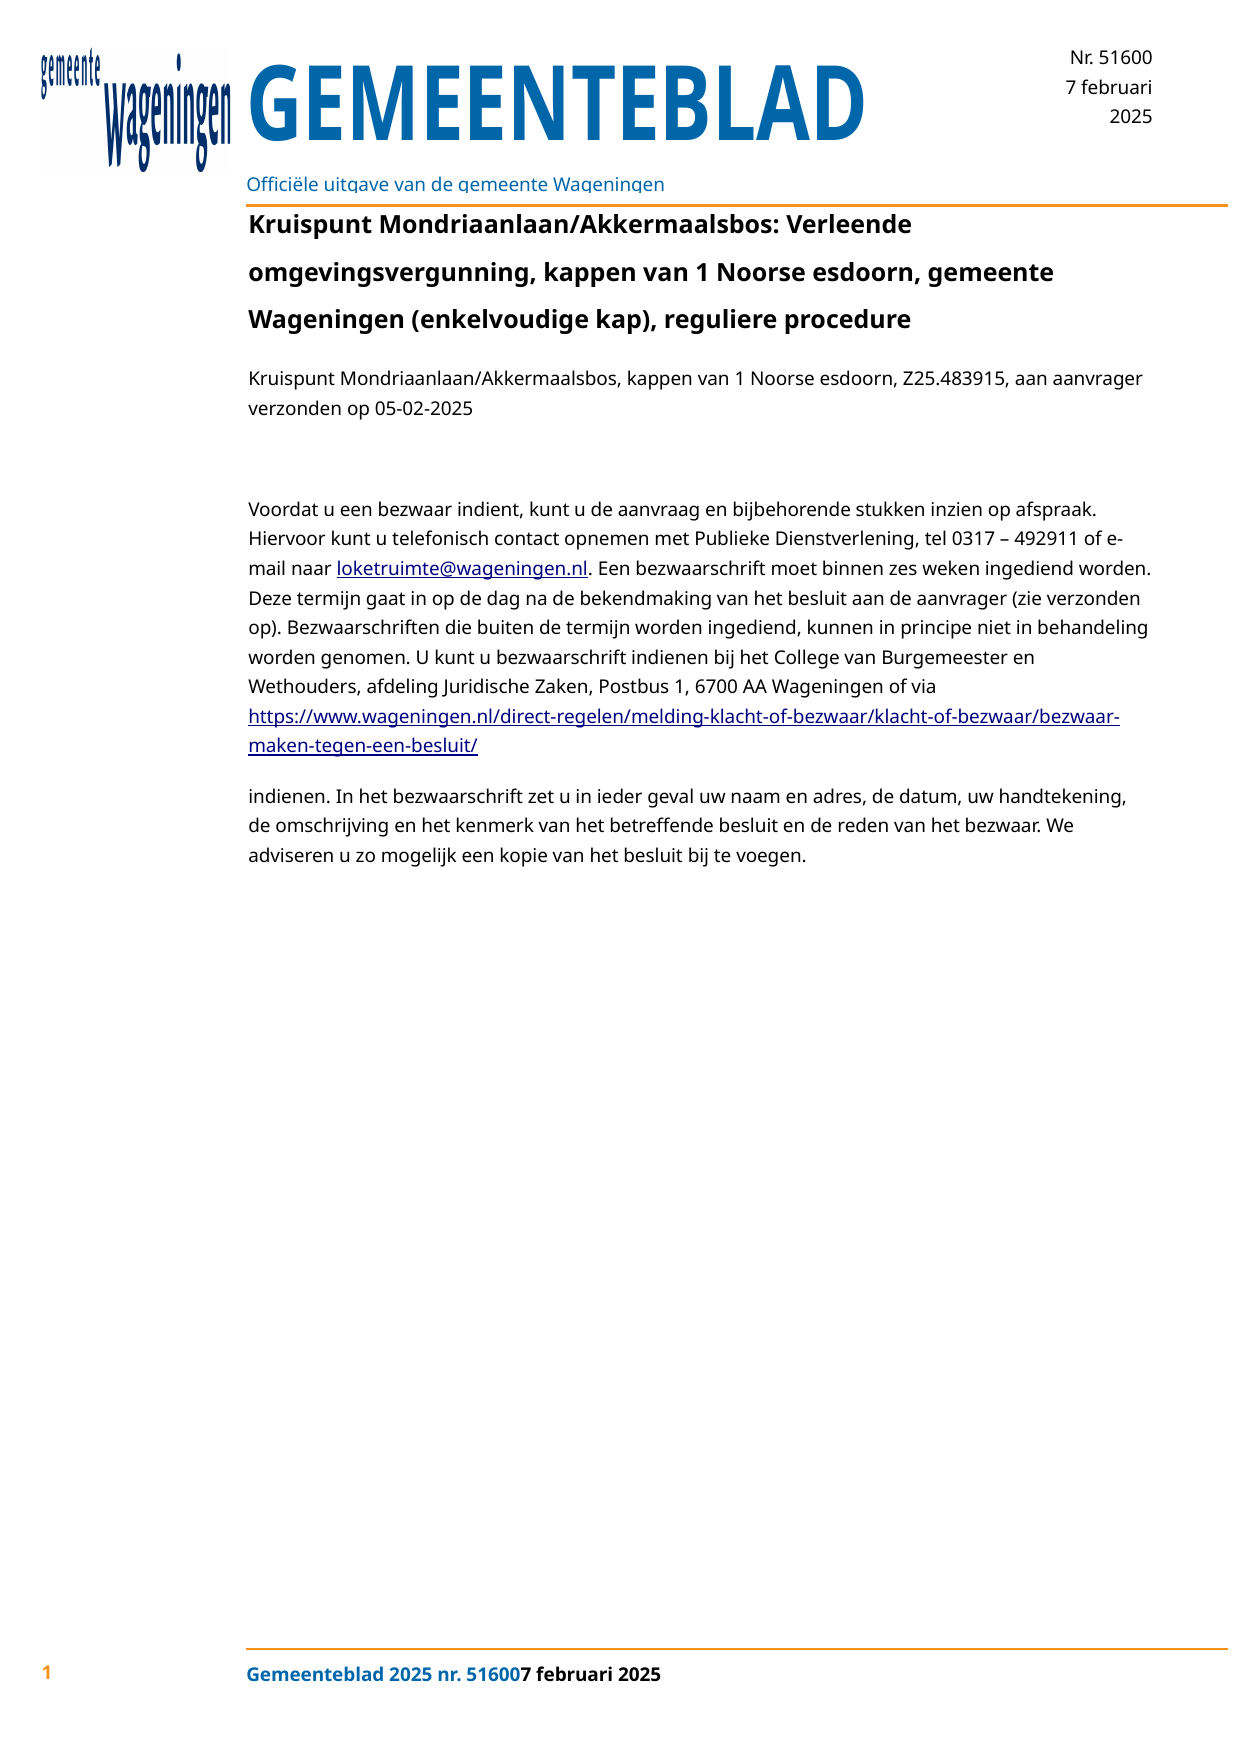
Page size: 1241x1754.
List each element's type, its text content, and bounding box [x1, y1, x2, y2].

text Kruispunt Mondriaanlaan/Akkermaalsbos: Verleende omgevingsvergunning, kappen van 1 Noorse esdoorn, gemeente Wageningen (enkelvoudige kap), reguliere procedure [248, 207, 1152, 336]
text indienen. In het bezwaarschrift zet u in ieder geval uw naam en adres, de datum, uw handtekening, de omschrijving en het kenmerk van het betreffende besluit en de reden van het bezwaar. We adviseren u zo mogelijk een kopie van het besluit bij te voegen. [248, 783, 1152, 868]
picture [41, 47, 231, 172]
text Kruispunt Mondriaanlaan/Akkermaalsbos, kappen van 1 Noorse esdoorn, Z25.483915, aan aanvrager verzonden op 05-02-2025 [248, 366, 1152, 421]
text Voordat u een bezwaar indient, kunt u de aanvraag en bijbehorende stukken inzien op afspraak. Hiervoor kunt u telefonisch contact opnemen met Publieke Dienstverlening, tel 0317 – 492911 of e-mail naar loketruimte@wageningen.nl. Een bezwaarschrift moet binnen zes weken ingediend worden. Deze termijn gaat in op de dag na de bekendmaking van het besluit aan de aanvrager (zie verzonden op). Bezwaarschriften die buiten de termijn worden ingediend, kunnen in principe niet in behandeling worden genomen. U kunt u bezwaarschrift indienen bij het College van Burgemeester en Wethouders, afdeling Juridische Zaken, Postbus 1, 6700 AA Wageningen of via https://www.wageningen.nl/direct-regelen/melding-klacht-of-bezwaar/klacht-of-bezwaar/bezwaar-maken-tegen-een-besluit/ [248, 496, 1152, 758]
